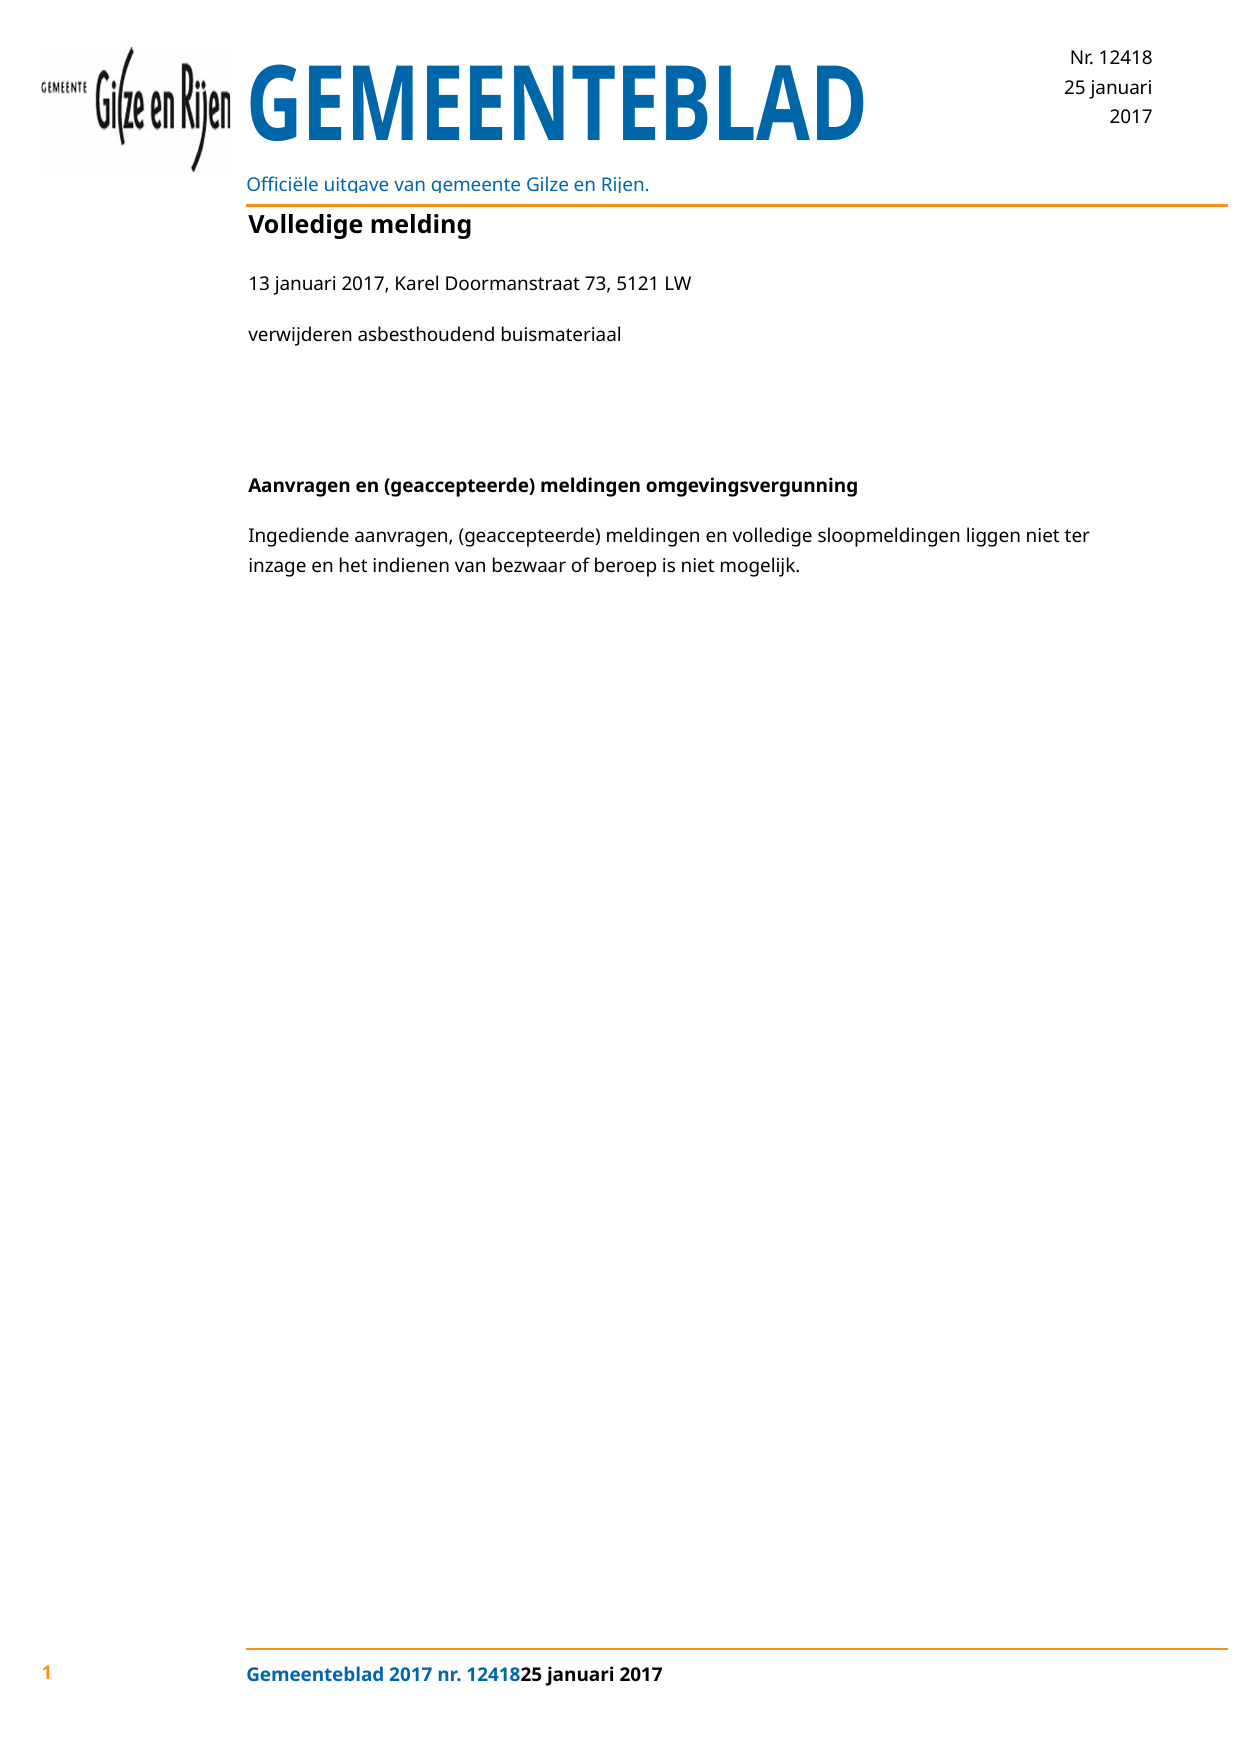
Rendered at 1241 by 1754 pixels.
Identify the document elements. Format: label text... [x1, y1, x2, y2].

text verwijderen asbesthoudend buismateriaal [248, 321, 1152, 346]
text Volledige melding [248, 207, 1152, 241]
text Ingediende aanvragen, (geaccepteerde) meldingen en volledige sloopmeldingen liggen niet ter inzage en het indienen van bezwaar of beroep is niet mogelijk. [248, 522, 1152, 578]
picture [41, 47, 231, 172]
text 13 januari 2017, Karel Doormanstraat 73, 5121 LW [248, 270, 1152, 296]
text Aanvragen en (geaccepteerde) meldingen omgevingsvergunning [248, 472, 1152, 498]
